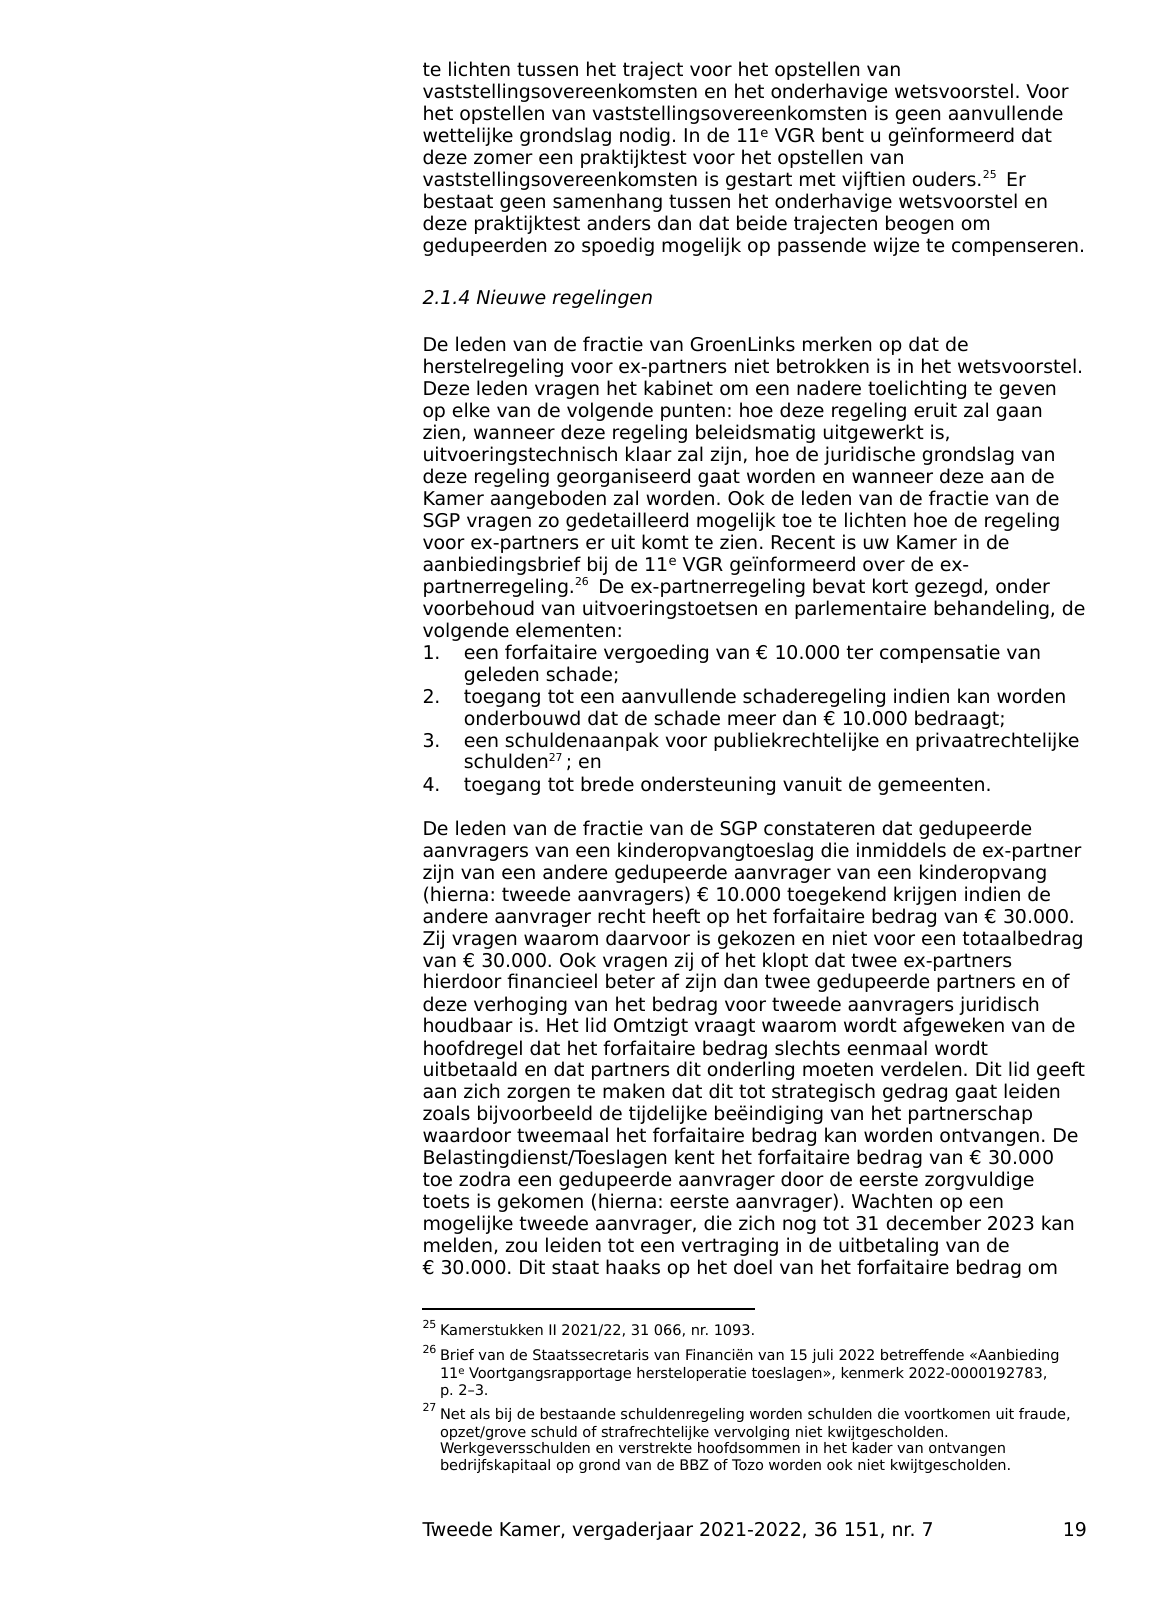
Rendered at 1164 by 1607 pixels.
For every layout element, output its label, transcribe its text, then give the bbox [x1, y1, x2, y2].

text Net als bij de bestaande schuldenregeling worden schulden die voortkomen uit fraude, opzet/grove schuld of strafrechtelijke vervolging niet kwijtgescholden. Werkgeversschulden en verstrekte hoofdsommen in het kader van ontvangen bedrijfskapitaal op grond van de BBZ of Tozo worden ook niet kwijtgescholden. [422, 1402, 1087, 1474]
text De leden van de fractie van de SGP constateren dat gedupeerde aanvragers van een kinderopvangtoeslag die inmiddels de ex-partner zijn van een andere gedupeerde aanvrager van een kinderopvang (hierna: tweede aanvragers) € 10.000 toegekend krijgen indien de andere aanvrager recht heeft op het forfaitaire bedrag van € 30.000. Zij vragen waarom daarvoor is gekozen en niet voor een totaalbedrag van € 30.000. Ook vragen zij of het klopt dat twee ex-partners hierdoor financieel beter af zijn dan twee gedupeerde partners en of deze verhoging van het bedrag voor tweede aanvragers juridisch houdbaar is. Het lid Omtzigt vraagt waarom wordt afgeweken van de hoofdregel dat het forfaitaire bedrag slechts eenmaal wordt uitbetaald en dat partners dit onderling moeten verdelen. Dit lid geeft aan zich zorgen te maken dat dit tot strategisch gedrag gaat leiden zoals bijvoorbeeld de tijdelijke beëindiging van het partnerschap waardoor tweemaal het forfaitaire bedrag kan worden ontvangen. De Belastingdienst/Toeslagen kent het forfaitaire bedrag van € 30.000 toe zodra een gedupeerde aanvrager door de eerste zorgvuldige toets is gekomen (hierna: eerste aanvrager). Wachten op een mogelijke tweede aanvrager, die zich nog tot 31 december 2023 kan melden, zou leiden tot een vertraging in de uitbetaling van de € 30.000. Dit staat haaks op het doel van het forfaitaire bedrag om [422, 818, 1087, 1279]
text te lichten tussen het traject voor het opstellen van vaststellingsovereenkomsten en het onderhavige wetsvoorstel. Voor het opstellen van vaststellingsovereenkomsten is geen aanvullende wettelijke grondslag nodig. In de 11e VGR bent u geïnformeerd dat deze zomer een praktijktest voor het opstellen van vaststellingsovereenkomsten is gestart met vijftien ouders. Er bestaat geen samenhang tussen het onderhavige wetsvoorstel en deze praktijktest anders dan dat beide trajecten beogen om gedupeerden zo spoedig mogelijk op passende wijze te compenseren. [422, 59, 1087, 257]
text 1. een forfaitaire vergoeding van € 10.000 ter compensatie van geleden schade; [422, 642, 1087, 686]
text 4. toegang tot brede ondersteuning vanuit de gemeenten. [422, 773, 1087, 795]
text Brief van de Staatssecretaris van Financiën van 15 juli 2022 betreffende «Aanbieding 11e Voortgangsrapportage hersteloperatie toeslagen», kenmerk 2022-0000192783, p. 2–3. [422, 1343, 1087, 1399]
text Kamerstukken II 2021/22, 31 066, nr. 1093. [422, 1318, 1087, 1340]
text 3. een schuldenaanpak voor publiekrechtelijke en privaatrechtelijke schulden; en [422, 729, 1087, 773]
text De leden van de fractie van GroenLinks merken op dat de herstelregeling voor ex-partners niet betrokken is in het wetsvoorstel. Deze leden vragen het kabinet om een nadere toelichting te geven op elke van de volgende punten: hoe deze regeling eruit zal gaan zien, wanneer deze regeling beleidsmatig uitgewerkt is, uitvoeringstechnisch klaar zal zijn, hoe de juridische grondslag van deze regeling georganiseerd gaat worden en wanneer deze aan de Kamer aangeboden zal worden. Ook de leden van de fractie van de SGP vragen zo gedetailleerd mogelijk toe te lichten hoe de regeling voor ex-partners er uit komt te zien. Recent is uw Kamer in de aanbiedingsbrief bij de 11e VGR geïnformeerd over de ex-partnerregeling. De ex-partnerregeling bevat kort gezegd, onder voorbehoud van uitvoeringstoetsen en parlementaire behandeling, de volgende elementen: [422, 334, 1087, 642]
subtitle 2.1.4 Nieuwe regelingen [422, 287, 1087, 309]
text 2. toegang tot een aanvullende schaderegeling indien kan worden onderbouwd dat de schade meer dan € 10.000 bedraagt; [422, 686, 1087, 729]
